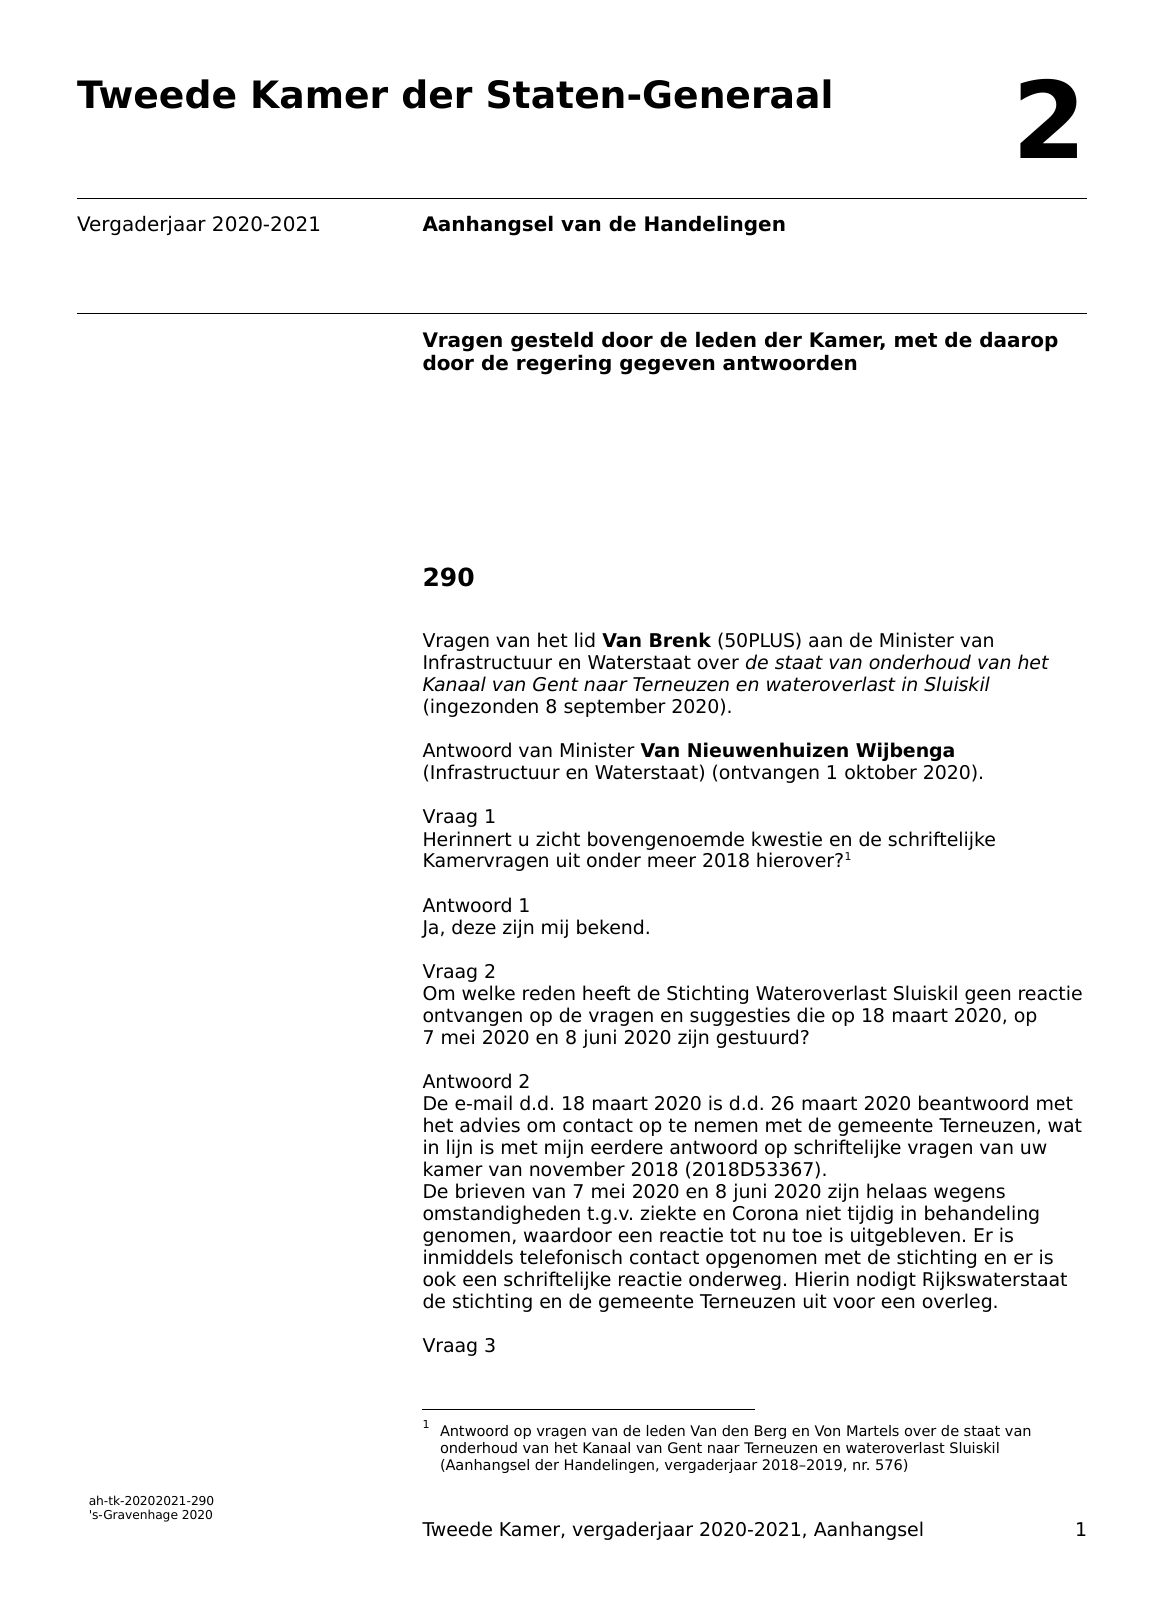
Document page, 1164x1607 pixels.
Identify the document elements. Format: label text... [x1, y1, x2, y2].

text Om welke reden heeft de Stichting Wateroverlast Sluiskil geen reactie ontvangen op de vragen en suggesties die op 18 maart 2020, op 7 mei 2020 en 8 juni 2020 zijn gestuurd? [422, 983, 1087, 1049]
text Antwoord 2 [422, 1071, 1087, 1093]
text Vraag 2 [422, 961, 1087, 983]
text Antwoord op vragen van de leden Van den Berg en Von Martels over de staat van onderhoud van het Kanaal van Gent naar Terneuzen en wateroverlast Sluiskil (Aanhangsel der Handelingen, vergaderjaar 2018–2019, nr. 576) [422, 1418, 1087, 1474]
text Vragen van het lid Van Brenk (50PLUS) aan de Minister van Infrastructuur en Waterstaat over de staat van onderhoud van het Kanaal van Gent naar Terneuzen en wateroverlast in Sluiskil (ingezonden 8 september 2020). [422, 630, 1087, 718]
text Vraag 3 [422, 1335, 1087, 1357]
text 's-Gravenhage 2020 [88, 1508, 323, 1522]
text Antwoord 1 [422, 894, 1087, 917]
table_cell Vergaderjaar 2020-2021 [77, 199, 422, 313]
table_cell Vragen gesteld door de leden der Kamer, met de daarop door de regering gegeven antwoorden [422, 314, 1087, 375]
text De brieven van 7 mei 2020 en 8 juni 2020 zijn helaas wegens omstandigheden t.g.v. ziekte en Corona niet tijdig in behandeling genomen, waardoor een reactie tot nu toe is uitgebleven. Er is inmiddels telefonisch contact opgenomen met de stichting en er is ook een schriftelijke reactie onderweg. Hierin nodigt Rijkswaterstaat de stichting en de gemeente Terneuzen uit voor een overleg. [422, 1181, 1087, 1313]
text Antwoord van Minister Van Nieuwenhuizen Wijbenga (Infrastructuur en Waterstaat) (ontvangen 1 oktober 2020). [422, 740, 1087, 784]
table_cell Aanhangsel van de Handelingen [422, 199, 1087, 313]
text De e-mail d.d. 18 maart 2020 is d.d. 26 maart 2020 beantwoord met het advies om contact op te nemen met de gemeente Terneuzen, wat in lijn is met mijn eerdere antwoord op schriftelijke vragen van uw kamer van november 2018 (2018D53367). [422, 1093, 1087, 1181]
text Ja, deze zijn mij bekend. [422, 917, 1087, 938]
table_cell [77, 314, 422, 375]
table_header 2 [886, 59, 1087, 198]
text Vraag 1 [422, 806, 1087, 828]
text ah-tk-20202021-290 [88, 1494, 323, 1508]
table_header Tweede Kamer der Staten-Generaal [77, 59, 886, 198]
text Herinnert u zicht bovengenoemde kwestie en de schriftelijke Kamervragen uit onder meer 2018 hierover? [422, 828, 1087, 872]
text 290 [422, 563, 1087, 592]
